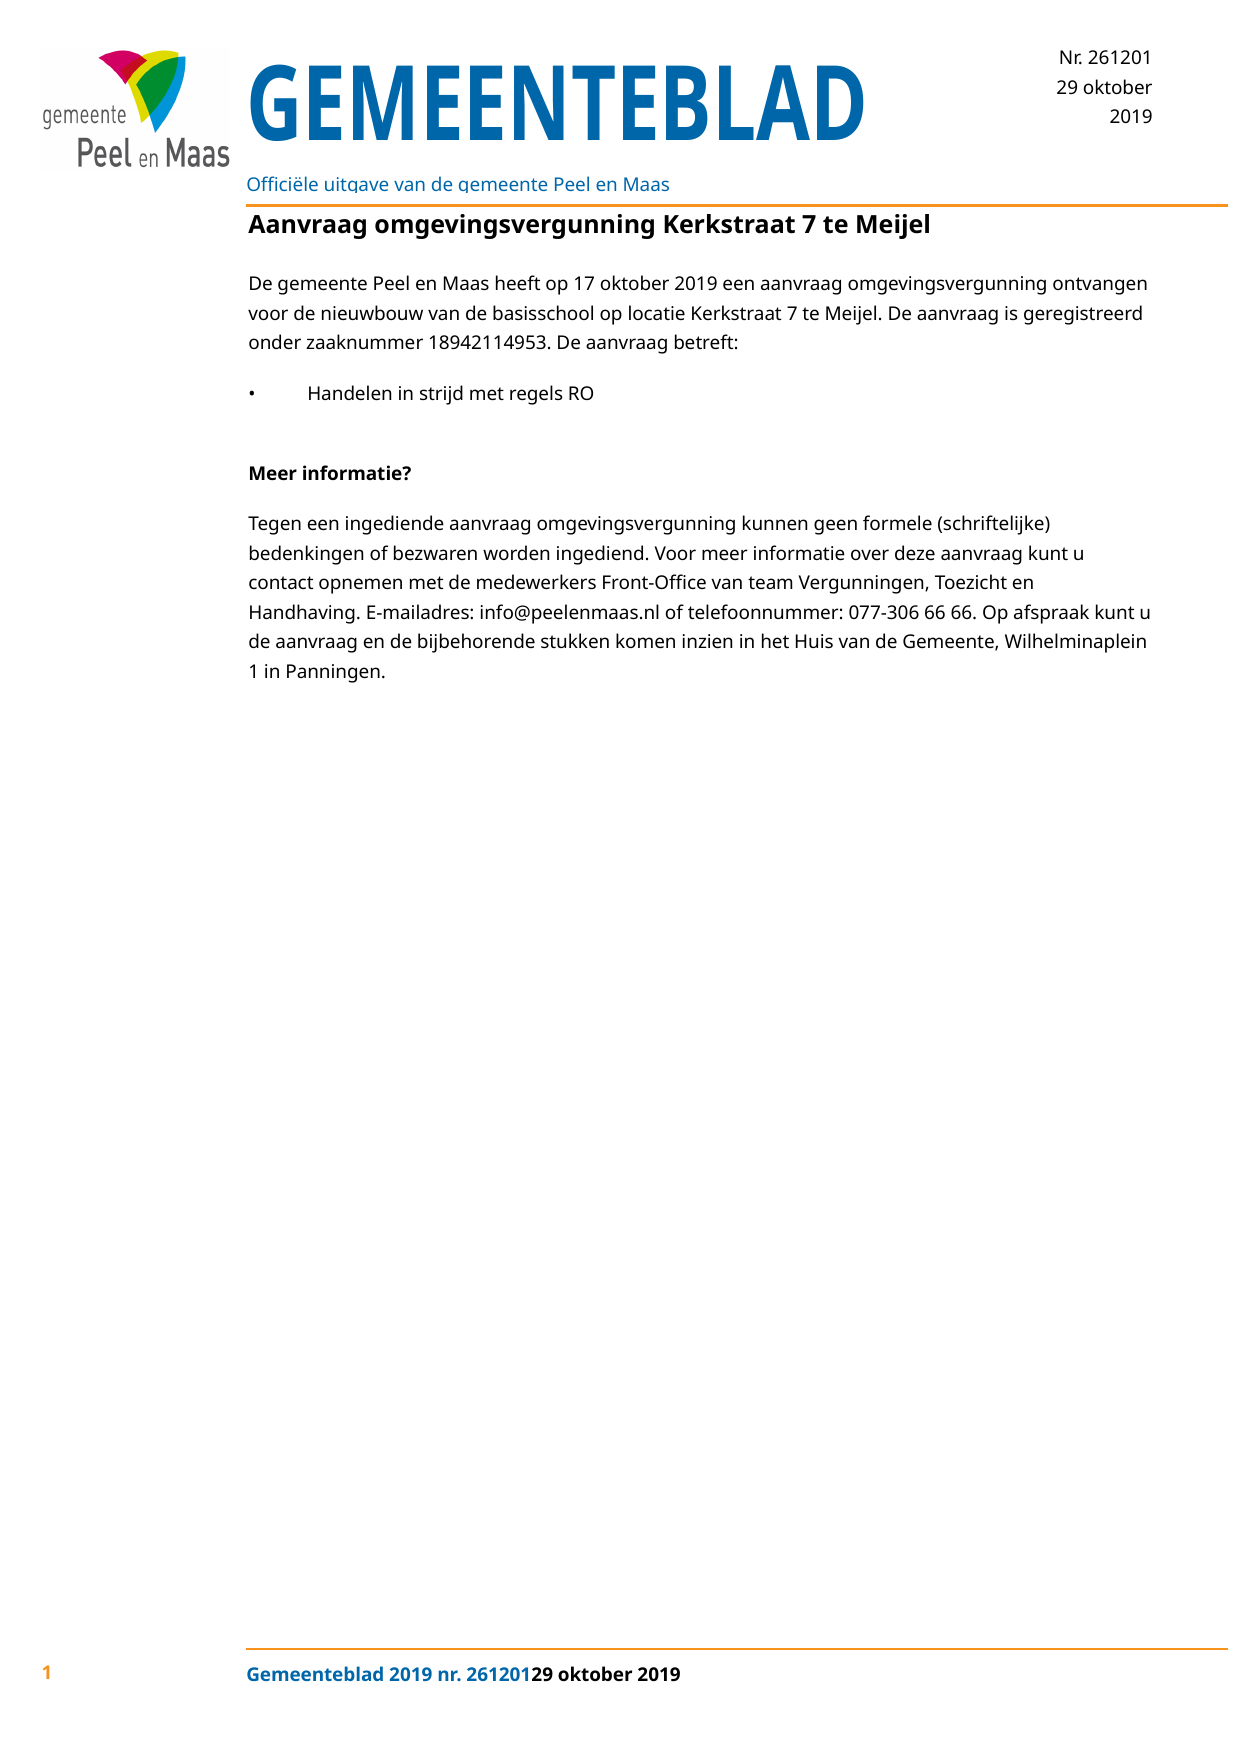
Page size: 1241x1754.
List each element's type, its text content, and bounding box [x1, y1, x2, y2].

list Handelen in strijd met regels RO [248, 380, 1152, 406]
text Aanvraag omgevingsvergunning Kerkstraat 7 te Meijel [248, 207, 1152, 241]
text Meer informatie? [248, 460, 1152, 486]
picture [41, 47, 231, 172]
text Tegen een ingediende aanvraag omgevingsvergunning kunnen geen formele (schriftelijke) bedenkingen of bezwaren worden ingediend. Voor meer informatie over deze aanvraag kunt u contact opnemen met de medewerkers Front-Office van team Vergunningen, Toezicht en Handhaving. E-mailadres: info@peelenmaas.nl of telefoonnummer: 077-306 66 66. Op afspraak kunt u de aanvraag en de bijbehorende stukken komen inzien in het Huis van de Gemeente, Wilhelminaplein 1 in Panningen. [248, 510, 1152, 684]
text De gemeente Peel en Maas heeft op 17 oktober 2019 een aanvraag omgevingsvergunning ontvangen voor de nieuwbouw van de basisschool op locatie Kerkstraat 7 te Meijel. De aanvraag is geregistreerd onder zaaknummer 18942114953. De aanvraag betreft: [248, 270, 1152, 355]
